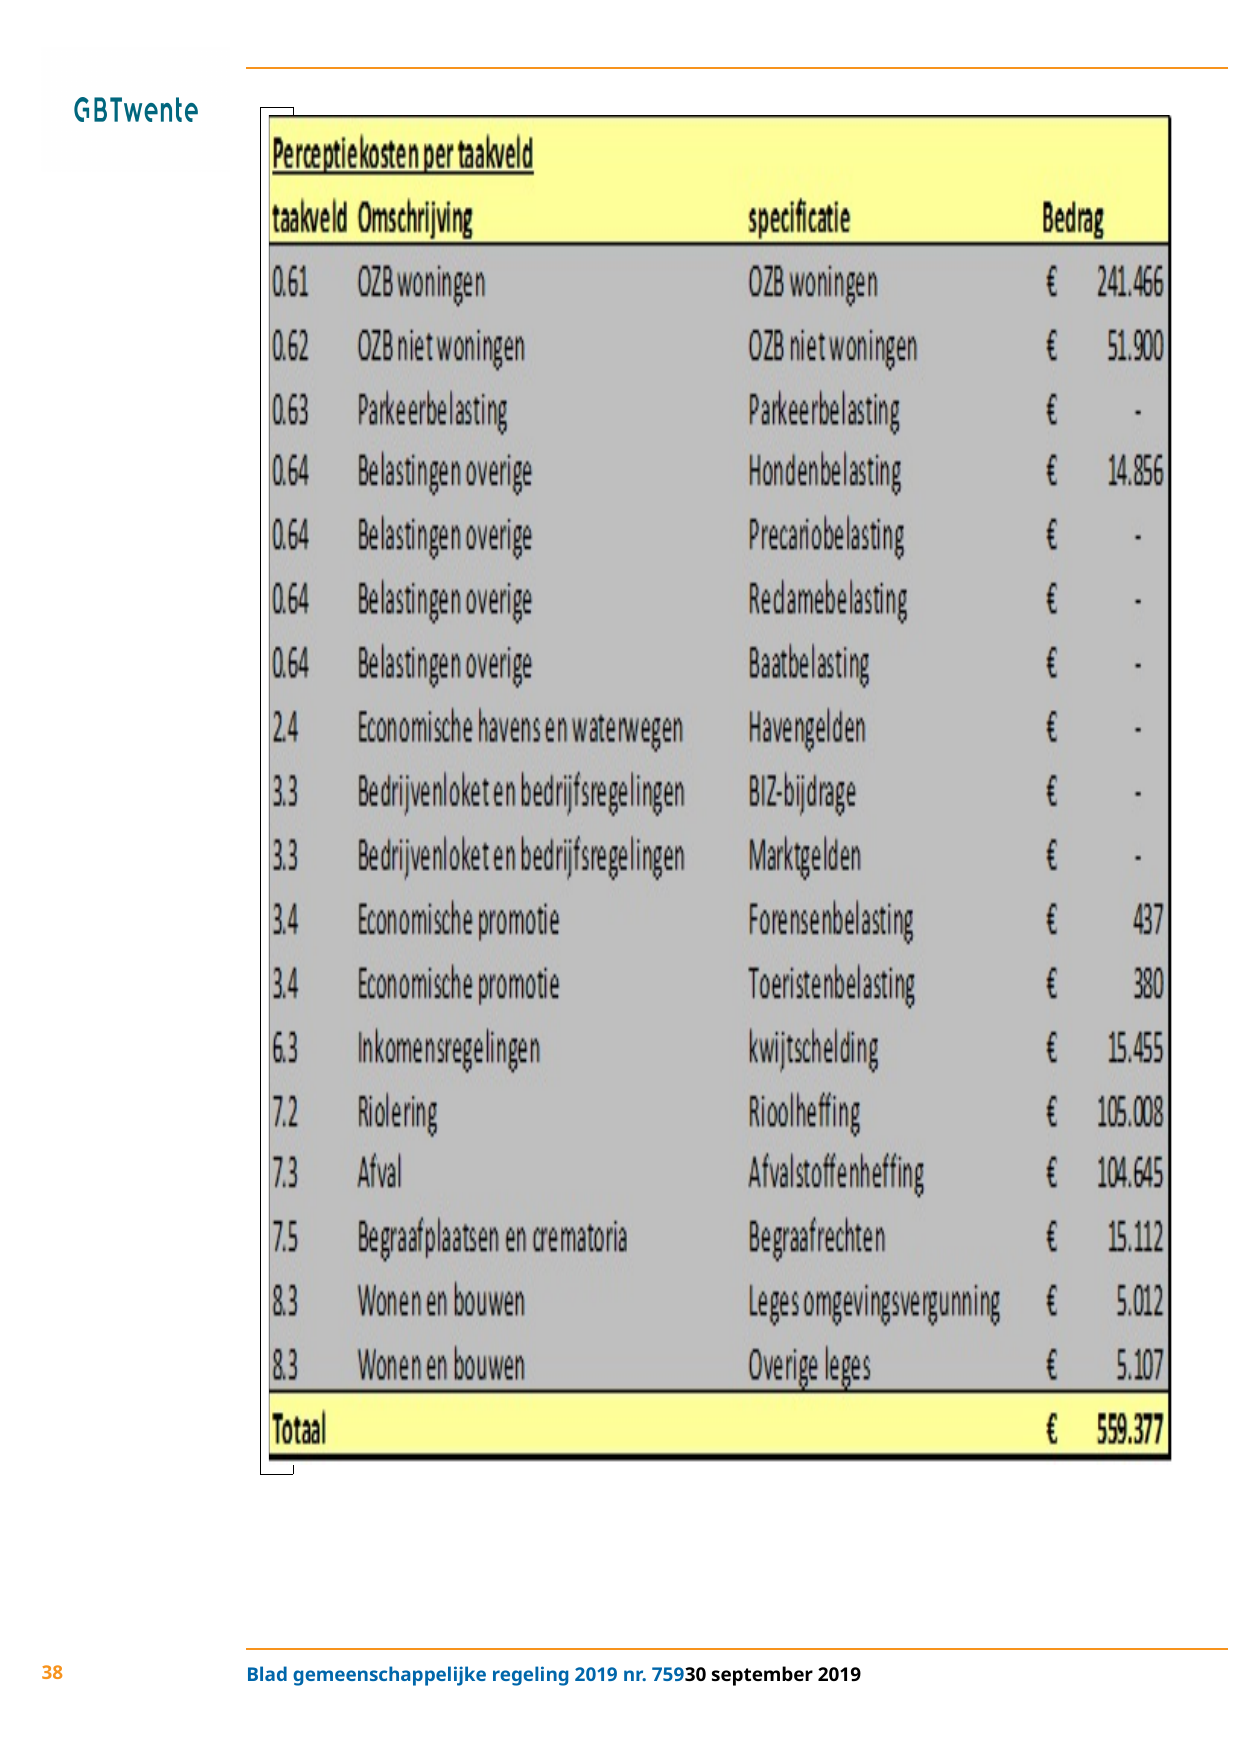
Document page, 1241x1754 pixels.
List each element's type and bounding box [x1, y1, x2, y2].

picture [268, 115, 1173, 1465]
picture [41, 47, 231, 172]
